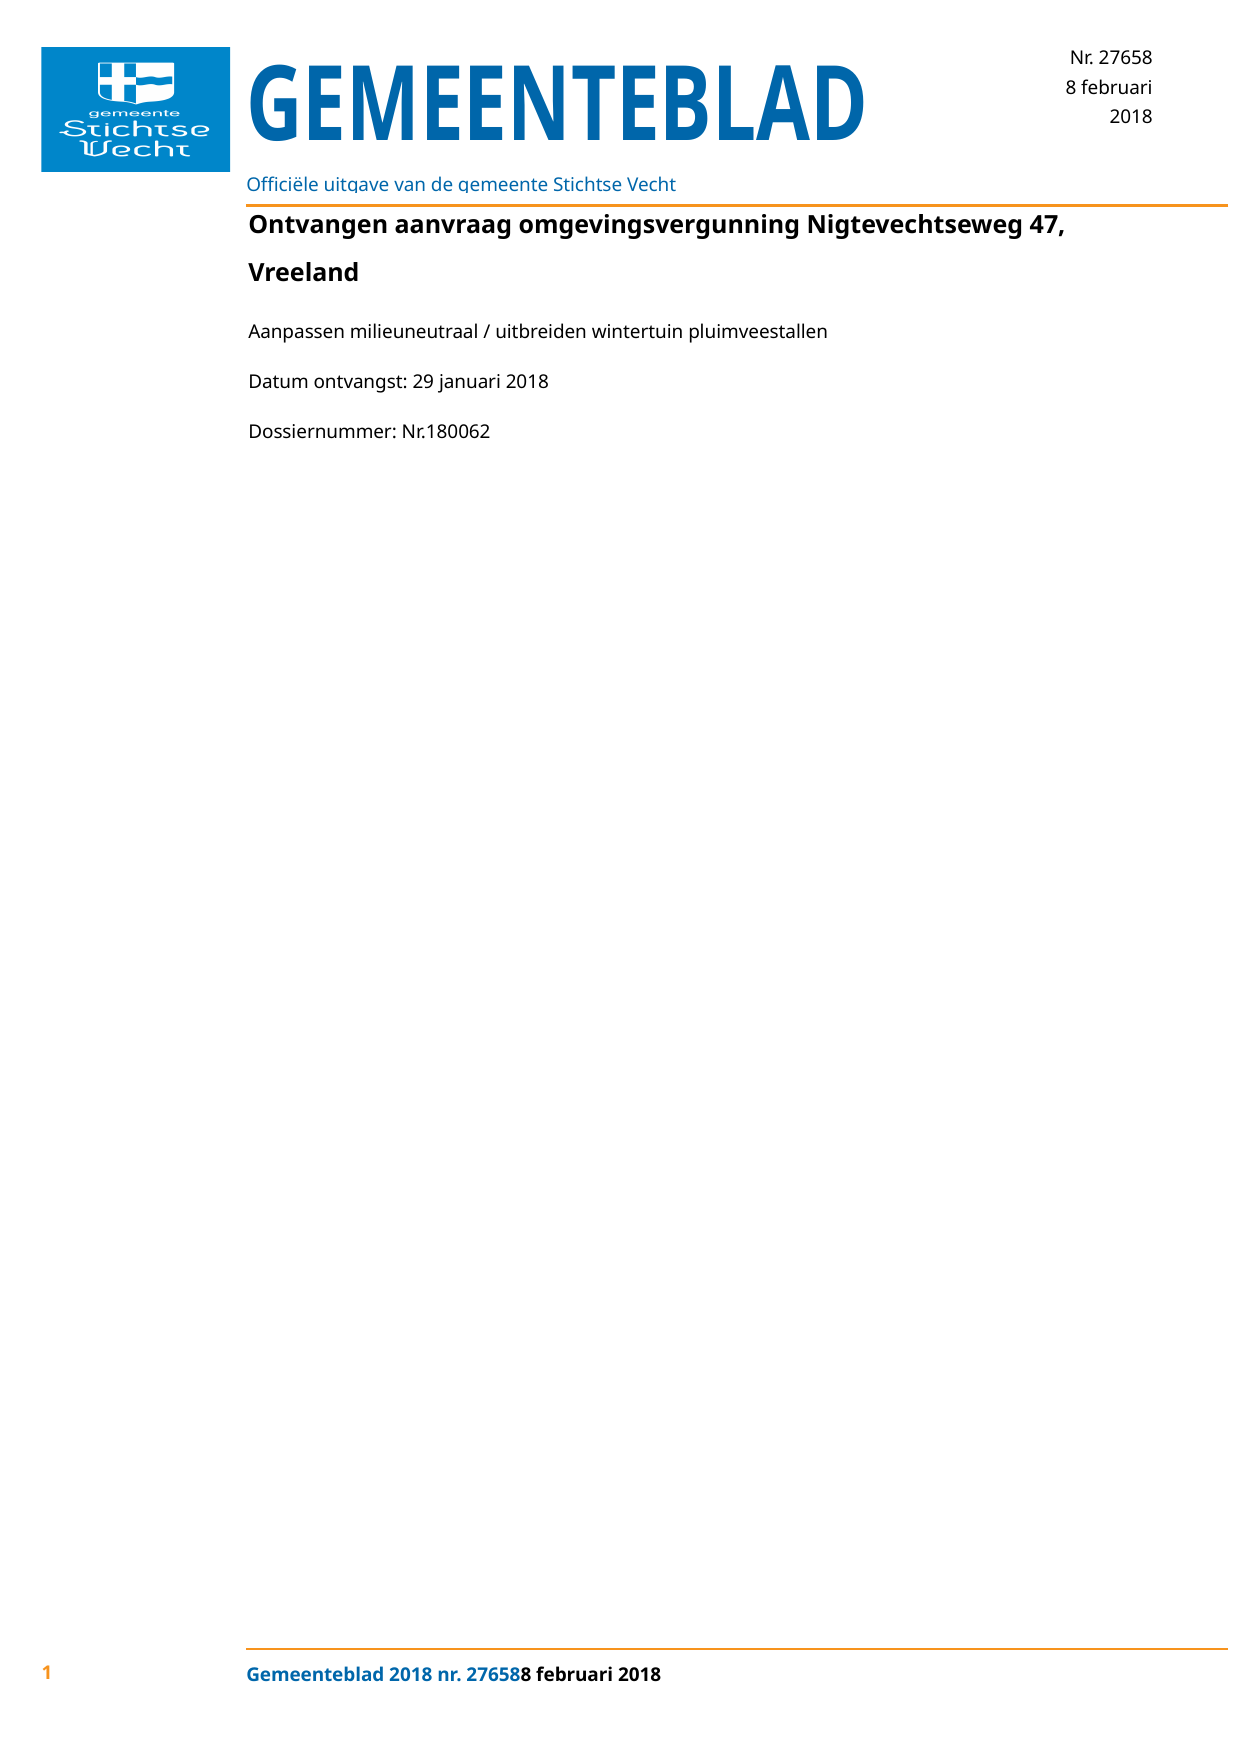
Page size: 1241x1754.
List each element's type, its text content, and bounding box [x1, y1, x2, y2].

picture [99, 63, 135, 101]
text Datum ontvangst: 29 januari 2018 [248, 368, 1152, 394]
text Ontvangen aanvraag omgevingsvergunning Nigtevechtseweg 47, Vreeland [248, 207, 1152, 288]
picture [137, 63, 174, 103]
text Dossiernummer: Nr.180062 [248, 419, 1152, 444]
text Aanpassen milieuneutraal / uitbreiden wintertuin pluimveestallen [248, 318, 1152, 344]
